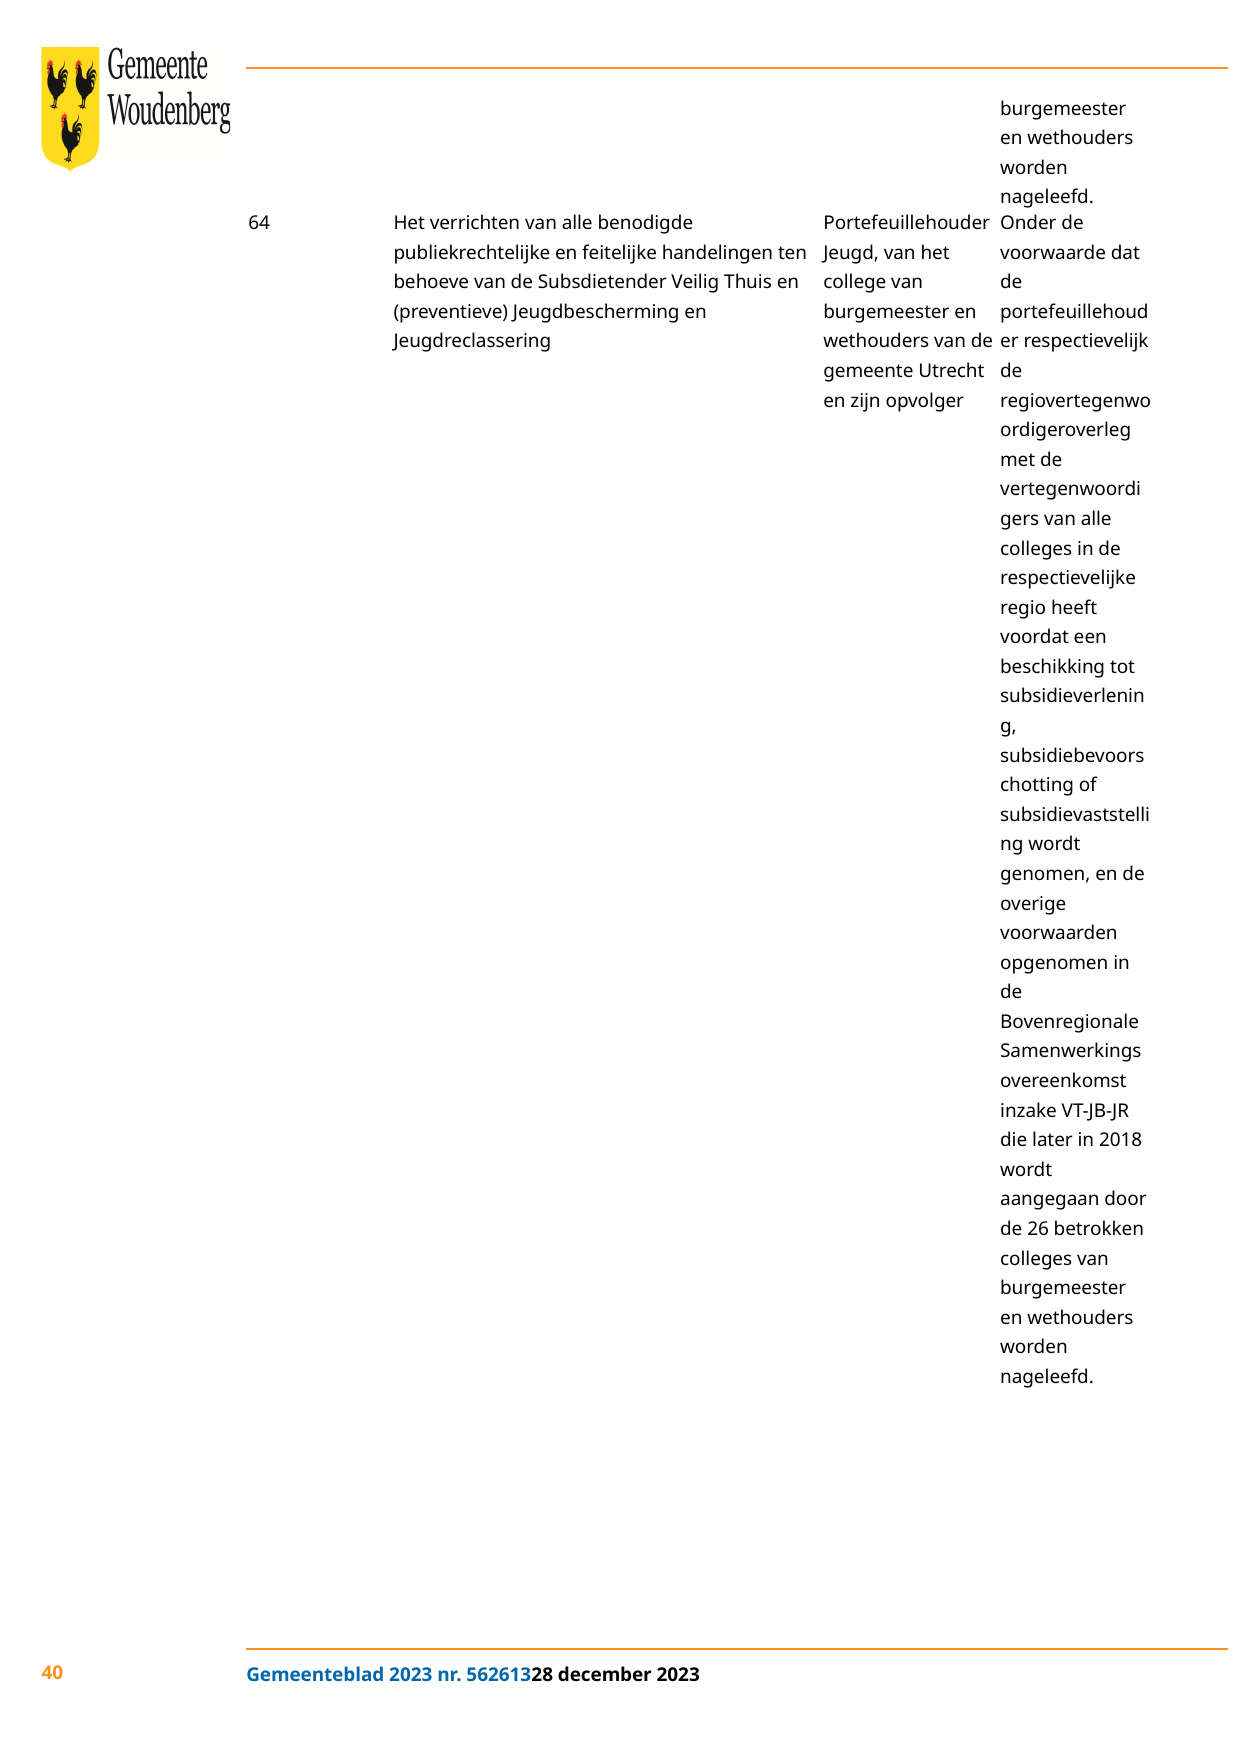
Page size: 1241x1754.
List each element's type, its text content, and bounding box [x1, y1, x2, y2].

table_cell [248, 95, 393, 209]
picture [41, 47, 231, 172]
table_cell 64 [248, 209, 393, 1389]
table_cell Het verrichten van alle benodigde publiekrechtelijke en feitelijke handelingen ten behoeve van de Subsdietender Veilig Thuis en (preventieve) Jeugdbescherming en Jeugdreclassering [393, 209, 823, 1389]
table_cell [823, 95, 1000, 209]
table_cell burgemeester en wethouders worden nageleefd. [1000, 95, 1152, 209]
table_cell Portefeuillehouder Jeugd, van het college van burgemeester en wethouders van de gemeente Utrecht en zijn opvolger [823, 209, 1000, 1389]
table_cell [393, 95, 823, 209]
table_cell Onder de voorwaarde dat de portefeuillehouder respectievelijk de regiovertegenwoordigeroverleg met de vertegenwoordigers van alle colleges in de respectievelijke regio heeft voordat een beschikking tot subsidieverlening, subsidiebevoorschotting of subsidievaststelling wordt genomen, en de overige voorwaarden opgenomen in de Bovenregionale Samenwerkingsovereenkomst inzake VT-JB-JR die later in 2018 wordt aangegaan door de 26 betrokken colleges van burgemeester en wethouders worden nageleefd. [1000, 209, 1152, 1389]
